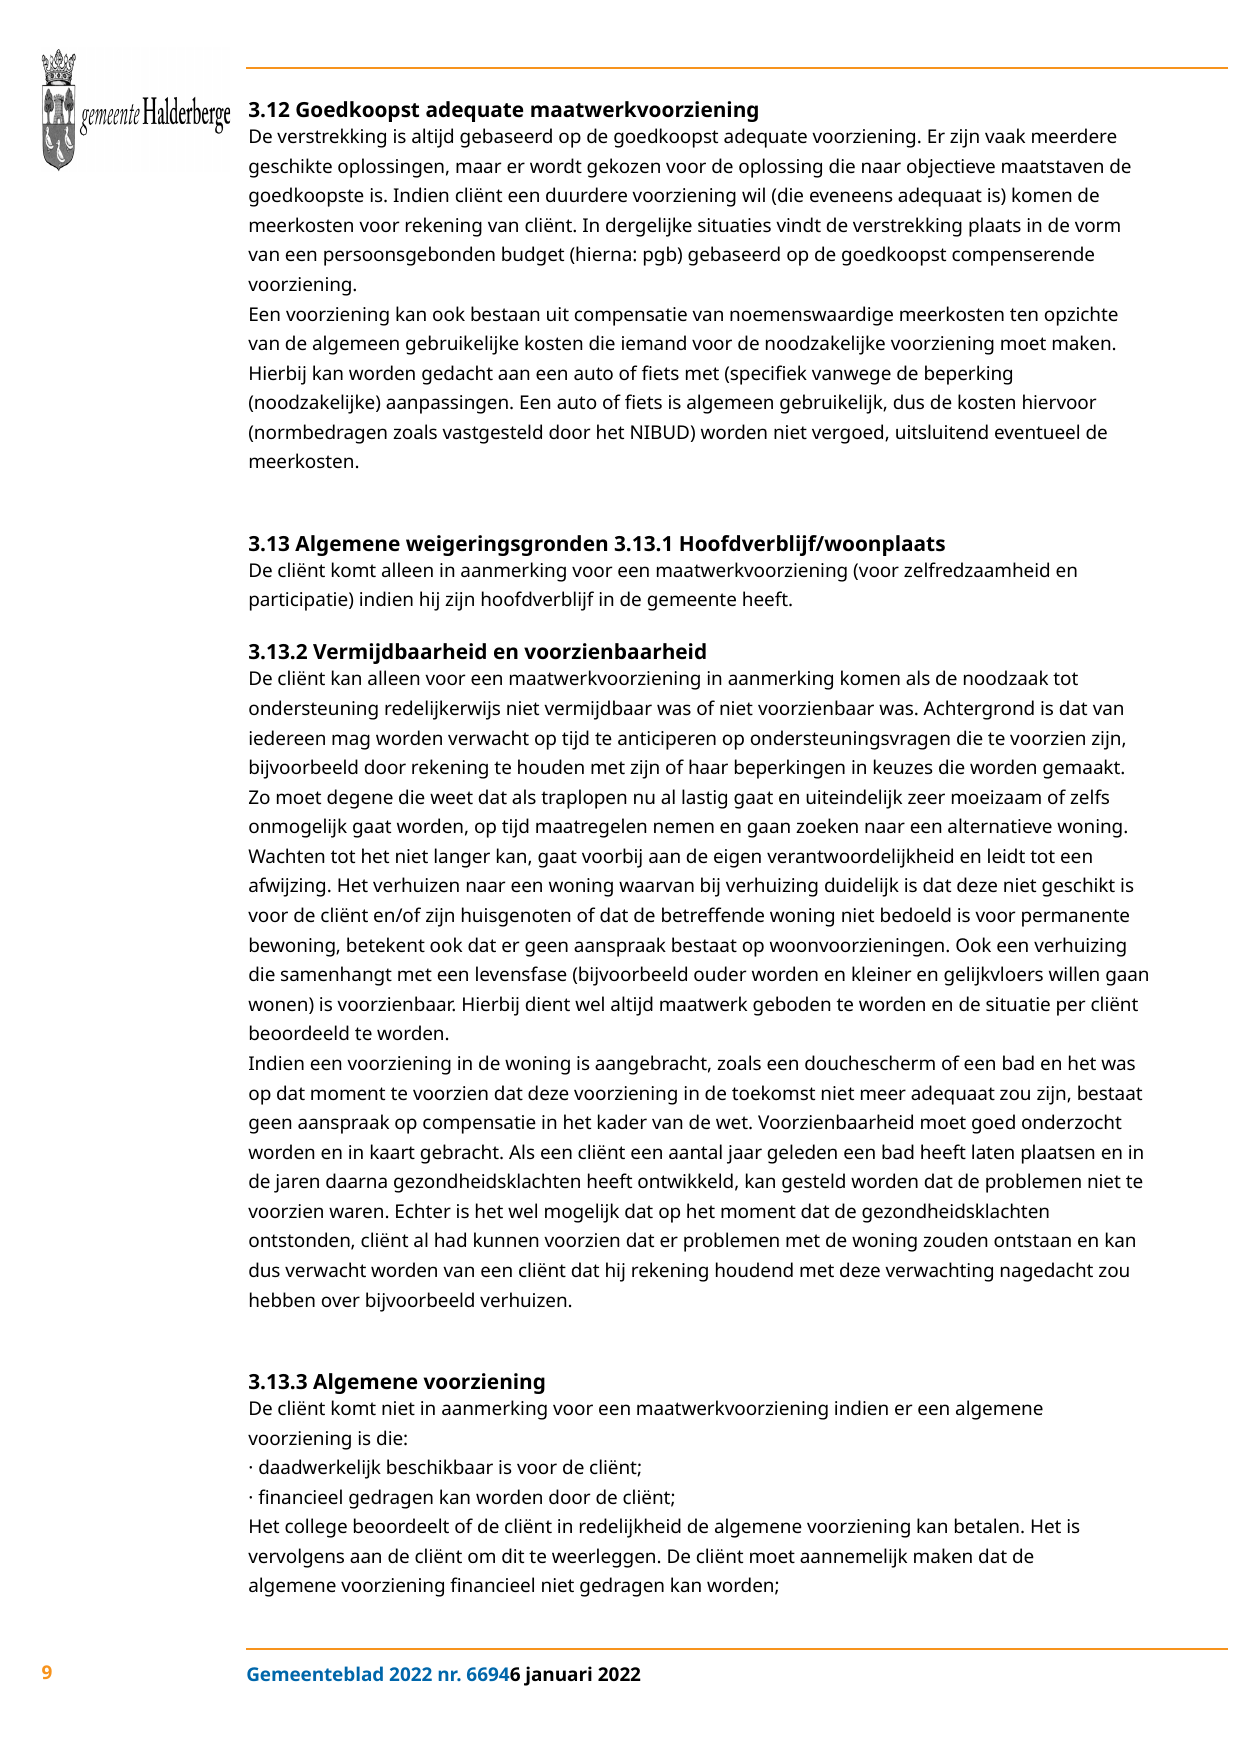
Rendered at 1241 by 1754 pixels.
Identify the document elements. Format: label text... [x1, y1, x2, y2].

text Een voorziening kan ook bestaan uit compensatie van noemenswaardige meerkosten ten opzichte van de algemeen gebruikelijke kosten die iemand voor de noodzakelijke voorziening moet maken. Hierbij kan worden gedacht aan een auto of fiets met (specifiek vanwege de beperking [248, 301, 1152, 386]
text 3.12 Goedkoopst adequate maatwerkvoorziening [248, 95, 1152, 123]
text Indien een voorziening in de woning is aangebracht, zoals een douchescherm of een bad en het was op dat moment te voorzien dat deze voorziening in de toekomst niet meer adequaat zou zijn, bestaat geen aanspraak op compensatie in het kader van de wet. Voorzienbaarheid moet goed onderzocht worden en in kaart gebracht. Als een cliënt een aantal jaar geleden een bad heeft laten plaatsen en in de jaren daarna gezondheidsklachten heeft ontwikkeld, kan gesteld worden dat de problemen niet te voorzien waren. Echter is het wel mogelijk dat op het moment dat de gezondheidsklachten ontstonden, cliënt al had kunnen voorzien dat er problemen met de woning zouden ontstaan en kan dus verwacht worden van een cliënt dat hij rekening houdend met deze verwachting nagedacht zou hebben over bijvoorbeeld verhuizen. [248, 1050, 1152, 1312]
text De verstrekking is altijd gebaseerd op de goedkoopst adequate voorziening. Er zijn vaak meerdere [248, 123, 1152, 149]
text · financieel gedragen kan worden door de cliënt; [248, 1484, 1152, 1510]
text De cliënt komt niet in aanmerking voor een maatwerkvoorziening indien er een algemene voorziening is die: [248, 1395, 1152, 1451]
text 3.13.2 Vermijdbaarheid en voorzienbaarheid [248, 637, 1152, 666]
text De cliënt kan alleen voor een maatwerkvoorziening in aanmerking komen als de noodzaak tot ondersteuning redelijkerwijs niet vermijdbaar was of niet voorzienbaar was. Achtergrond is dat van iedereen mag worden verwacht op tijd te anticiperen op ondersteuningsvragen die te voorzien zijn, bijvoorbeeld door rekening te houden met zijn of haar beperkingen in keuzes die worden gemaakt. Zo moet degene die weet dat als traplopen nu al lastig gaat en uiteindelijk zeer moeizaam of zelfs onmogelijk gaat worden, op tijd maatregelen nemen en gaan zoeken naar een alternatieve woning. Wachten tot het niet langer kan, gaat voorbij aan de eigen verantwoordelijkheid en leidt tot een afwijzing. Het verhuizen naar een woning waarvan bij verhuizing duidelijk is dat deze niet geschikt is voor de cliënt en/of zijn huisgenoten of dat de betreffende woning niet bedoeld is voor permanente bewoning, betekent ook dat er geen aanspraak bestaat op woonvoorzieningen. Ook een verhuizing die samenhangt met een levensfase (bijvoorbeeld ouder worden en kleiner en gelijkvloers willen gaan wonen) is voorzienbaar. Hierbij dient wel altijd maatwerk geboden te worden en de situatie per cliënt beoordeeld te worden. [248, 666, 1152, 1046]
text geschikte oplossingen, maar er wordt gekozen voor de oplossing die naar objectieve maatstaven de goedkoopste is. Indien cliënt een duurdere voorziening wil (die eveneens adequaat is) komen de meerkosten voor rekening van cliënt. In dergelijke situaties vindt de verstrekking plaats in de vorm van een persoonsgebonden budget (hierna: pgb) gebaseerd op de goedkoopst compenserende voorziening. [248, 153, 1152, 297]
text · daadwerkelijk beschikbaar is voor de cliënt; [248, 1454, 1152, 1480]
text (noodzakelijke) aanpassingen. Een auto of fiets is algemeen gebruikelijk, dus de kosten hiervoor (normbedragen zoals vastgesteld door het NIBUD) worden niet vergoed, uitsluitend eventueel de meerkosten. [248, 389, 1152, 474]
text vervolgens aan de cliënt om dit te weerleggen. De cliënt moet aannemelijk maken dat de [248, 1543, 1152, 1569]
picture [41, 47, 231, 172]
text Het college beoordeelt of de cliënt in redelijkheid de algemene voorziening kan betalen. Het is [248, 1513, 1152, 1539]
text 3.13.3 Algemene voorziening [248, 1367, 1152, 1395]
text De cliënt komt alleen in aanmerking voor een maatwerkvoorziening (voor zelfredzaamheid en participatie) indien hij zijn hoofdverblijf in de gemeente heeft. [248, 557, 1152, 612]
text 3.13 Algemene weigeringsgronden 3.13.1 Hoofdverblijf/woonplaats [248, 529, 1152, 557]
text algemene voorziening financieel niet gedragen kan worden; [248, 1573, 1152, 1598]
